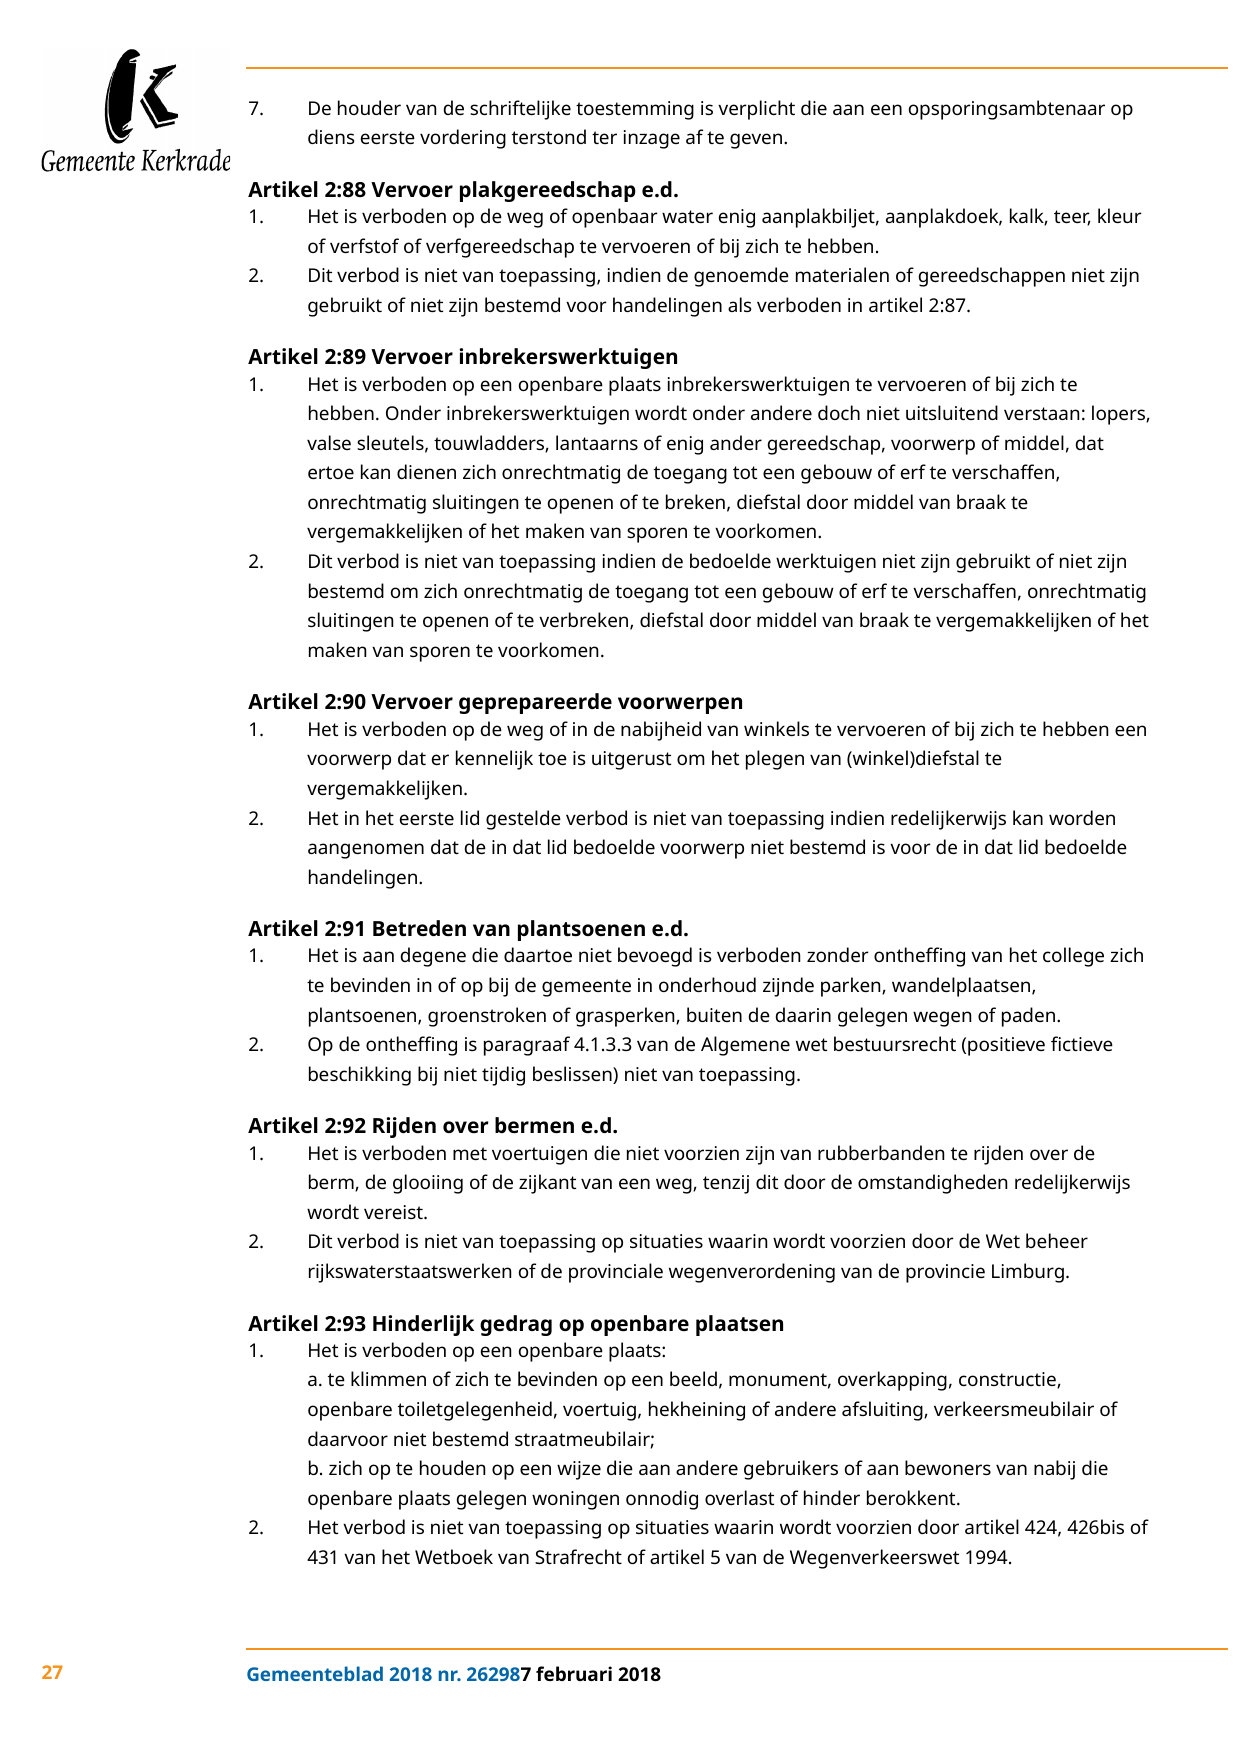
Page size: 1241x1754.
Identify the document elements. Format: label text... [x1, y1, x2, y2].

list Dit verbod is niet van toepassing, indien de genoemde materialen of gereedschappen niet zijn gebruikt of niet zijn bestemd voor handelingen als verboden in artikel 2:87. [248, 262, 1152, 318]
list a. te klimmen of zich te bevinden op een beeld, monument, overkapping, constructie, openbare toiletgelegenheid, voertuig, hekheining of andere afsluiting, verkeersmeubilair of daarvoor niet bestemd straatmeubilair; [248, 1367, 1152, 1452]
list De houder van de schriftelijke toestemming is verplicht die aan een opsporingsambtenaar op diens eerste vordering terstond ter inzage af te geven. [248, 95, 1152, 150]
list b. zich op te houden op een wijze die aan andere gebruikers of aan bewoners van nabij die openbare plaats gelegen woningen onnodig overlast of hinder berokkent. [248, 1455, 1152, 1511]
list Het is verboden op de weg of in de nabijheid van winkels te vervoeren of bij zich te hebben een voorwerp dat er kennelijk toe is uitgerust om het plegen van (winkel)diefstal te vergemakkelijken. [248, 716, 1152, 801]
list Het verbod is niet van toepassing op situaties waarin wordt voorzien door artikel 424, 426bis of 431 van het Wetboek van Strafrecht of artikel 5 van de Wegenverkeerswet 1994. [248, 1514, 1152, 1570]
list Op de ontheffing is paragraaf 4.1.3.3 van de Algemene wet bestuursrecht (positieve fictieve beschikking bij niet tijdig beslissen) niet van toepassing. [248, 1031, 1152, 1087]
list Dit verbod is niet van toepassing indien de bedoelde werktuigen niet zijn gebruikt of niet zijn bestemd om zich onrechtmatig de toegang tot een gebouw of erf te verschaffen, onrechtmatig sluitingen te openen of te verbreken, diefstal door middel van braak te vergemakkelijken of het maken van sporen te voorkomen. [248, 548, 1152, 663]
text Artikel 2:89 Vervoer inbrekerswerktuigen [248, 342, 1152, 371]
list Het is verboden met voertuigen die niet voorzien zijn van rubberbanden te rijden over de berm, de glooiing of de zijkant van een weg, tenzij dit door de omstandigheden redelijkerwijs wordt vereist. [248, 1140, 1152, 1225]
list Dit verbod is niet van toepassing op situaties waarin wordt voorzien door de Wet beheer rijkswaterstaatswerken of de provinciale wegenverordening van de provincie Limburg. [248, 1229, 1152, 1284]
list Het is verboden op een openbare plaats inbrekerswerktuigen te vervoeren of bij zich te hebben. Onder inbrekerswerktuigen wordt onder andere doch niet uitsluitend verstaan: lopers, valse sleutels, touwladders, lantaarns of enig ander gereedschap, voorwerp of middel, dat ertoe kan dienen zich onrechtmatig de toegang tot een gebouw of erf te verschaffen, onrechtmatig sluitingen te openen of te breken, diefstal door middel van braak te vergemakkelijken of het maken van sporen te voorkomen. [248, 371, 1152, 544]
list Het is verboden op de weg of openbaar water enig aanplakbiljet, aanplakdoek, kalk, teer, kleur of verfstof of verfgereedschap te vervoeren of bij zich te hebben. [248, 203, 1152, 258]
list Het is aan degene die daartoe niet bevoegd is verboden zonder ontheffing van het college zich te bevinden in of op bij de gemeente in onderhoud zijnde parken, wandelplaatsen, plantsoenen, groenstroken of grasperken, buiten de daarin gelegen wegen of paden. [248, 943, 1152, 1028]
text Artikel 2:92 Rijden over bermen e.d. [248, 1111, 1152, 1140]
list Het in het eerste lid gestelde verbod is niet van toepassing indien redelijkerwijs kan worden aangenomen dat de in dat lid bedoelde voorwerp niet bestemd is voor de in dat lid bedoelde handelingen. [248, 805, 1152, 889]
text Artikel 2:90 Vervoer geprepareerde voorwerpen [248, 687, 1152, 716]
list Het is verboden op een openbare plaats: [248, 1337, 1152, 1363]
picture [41, 47, 231, 172]
text Artikel 2:93 Hinderlijk gedrag op openbare plaatsen [248, 1309, 1152, 1337]
text Artikel 2:88 Vervoer plakgereedschap e.d. [248, 175, 1152, 203]
text Artikel 2:91 Betreden van plantsoenen e.d. [248, 914, 1152, 943]
